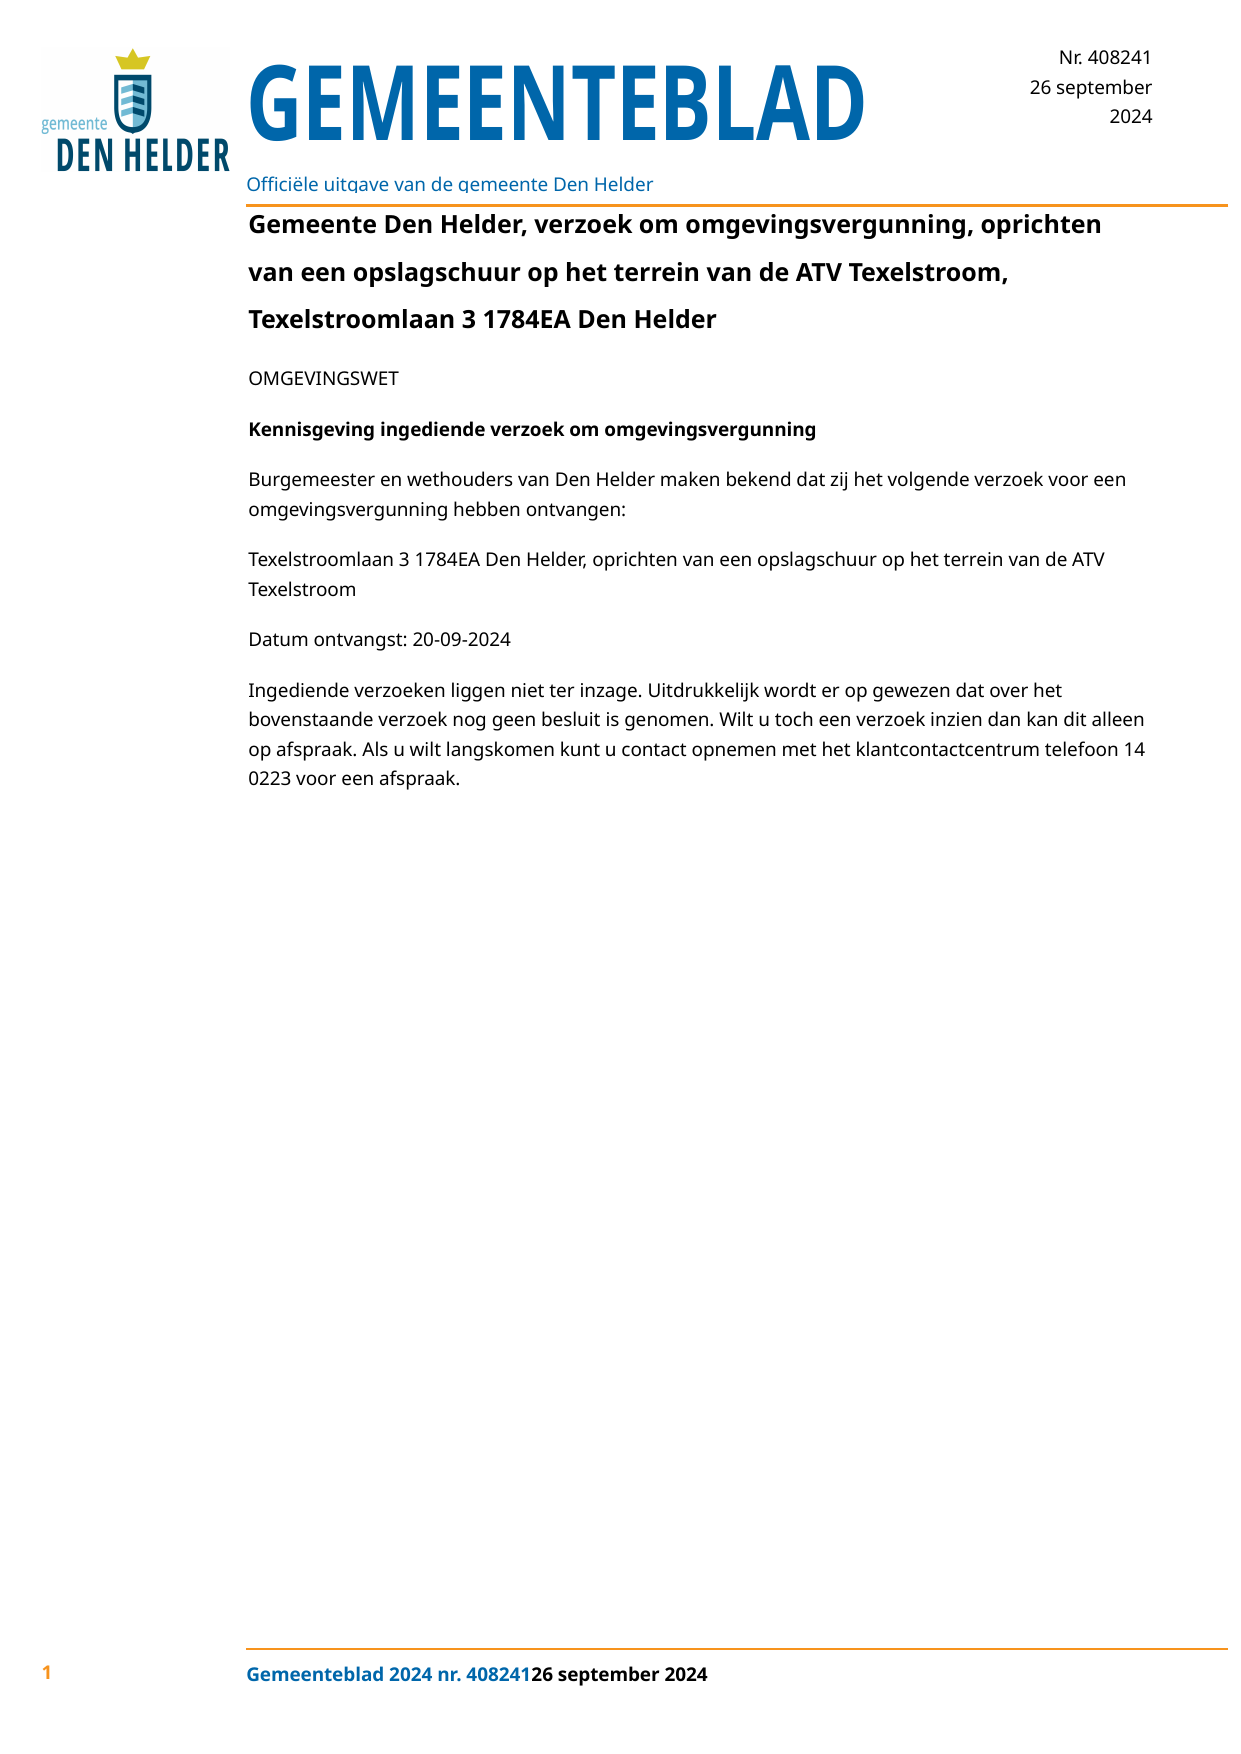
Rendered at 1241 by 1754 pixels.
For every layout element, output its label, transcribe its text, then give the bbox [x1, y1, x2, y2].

picture [220, 160, 224, 172]
picture [182, 144, 187, 165]
picture [41, 47, 231, 172]
text Ingediende verzoeken liggen niet ter inzage. Uitdrukkelijk wordt er op gewezen dat over het bovenstaande verzoek nog geen besluit is genomen. Wilt u toch een verzoek inzien dan kan dit alleen op afspraak. Als u wilt langskomen kunt u contact opnemen met het klantcontactcentrum telefoon 14 0223 voor een afspraak. [248, 677, 1152, 791]
text Burgemeester en wethouders van Den Helder maken bekend dat zij het volgende verzoek voor een omgevingsvergunning hebben ontvangen: [248, 466, 1152, 522]
text Kennisgeving ingediende verzoek om omgevingsvergunning [248, 416, 1152, 442]
picture [63, 144, 68, 165]
text OMGEVINGSWET [248, 366, 1152, 391]
picture [100, 154, 106, 172]
text Datum ontvangst: 20-09-2024 [248, 626, 1152, 652]
text Texelstroomlaan 3 1784EA Den Helder, oprichten van een opslagschuur op het terrein van de ATV Texelstroom [248, 546, 1152, 602]
picture [130, 157, 135, 172]
text Gemeente Den Helder, verzoek om omgevingsvergunning, oprichten van een opslagschuur op het terrein van de ATV Texelstroom, Texelstroomlaan 3 1784EA Den Helder [248, 207, 1152, 336]
